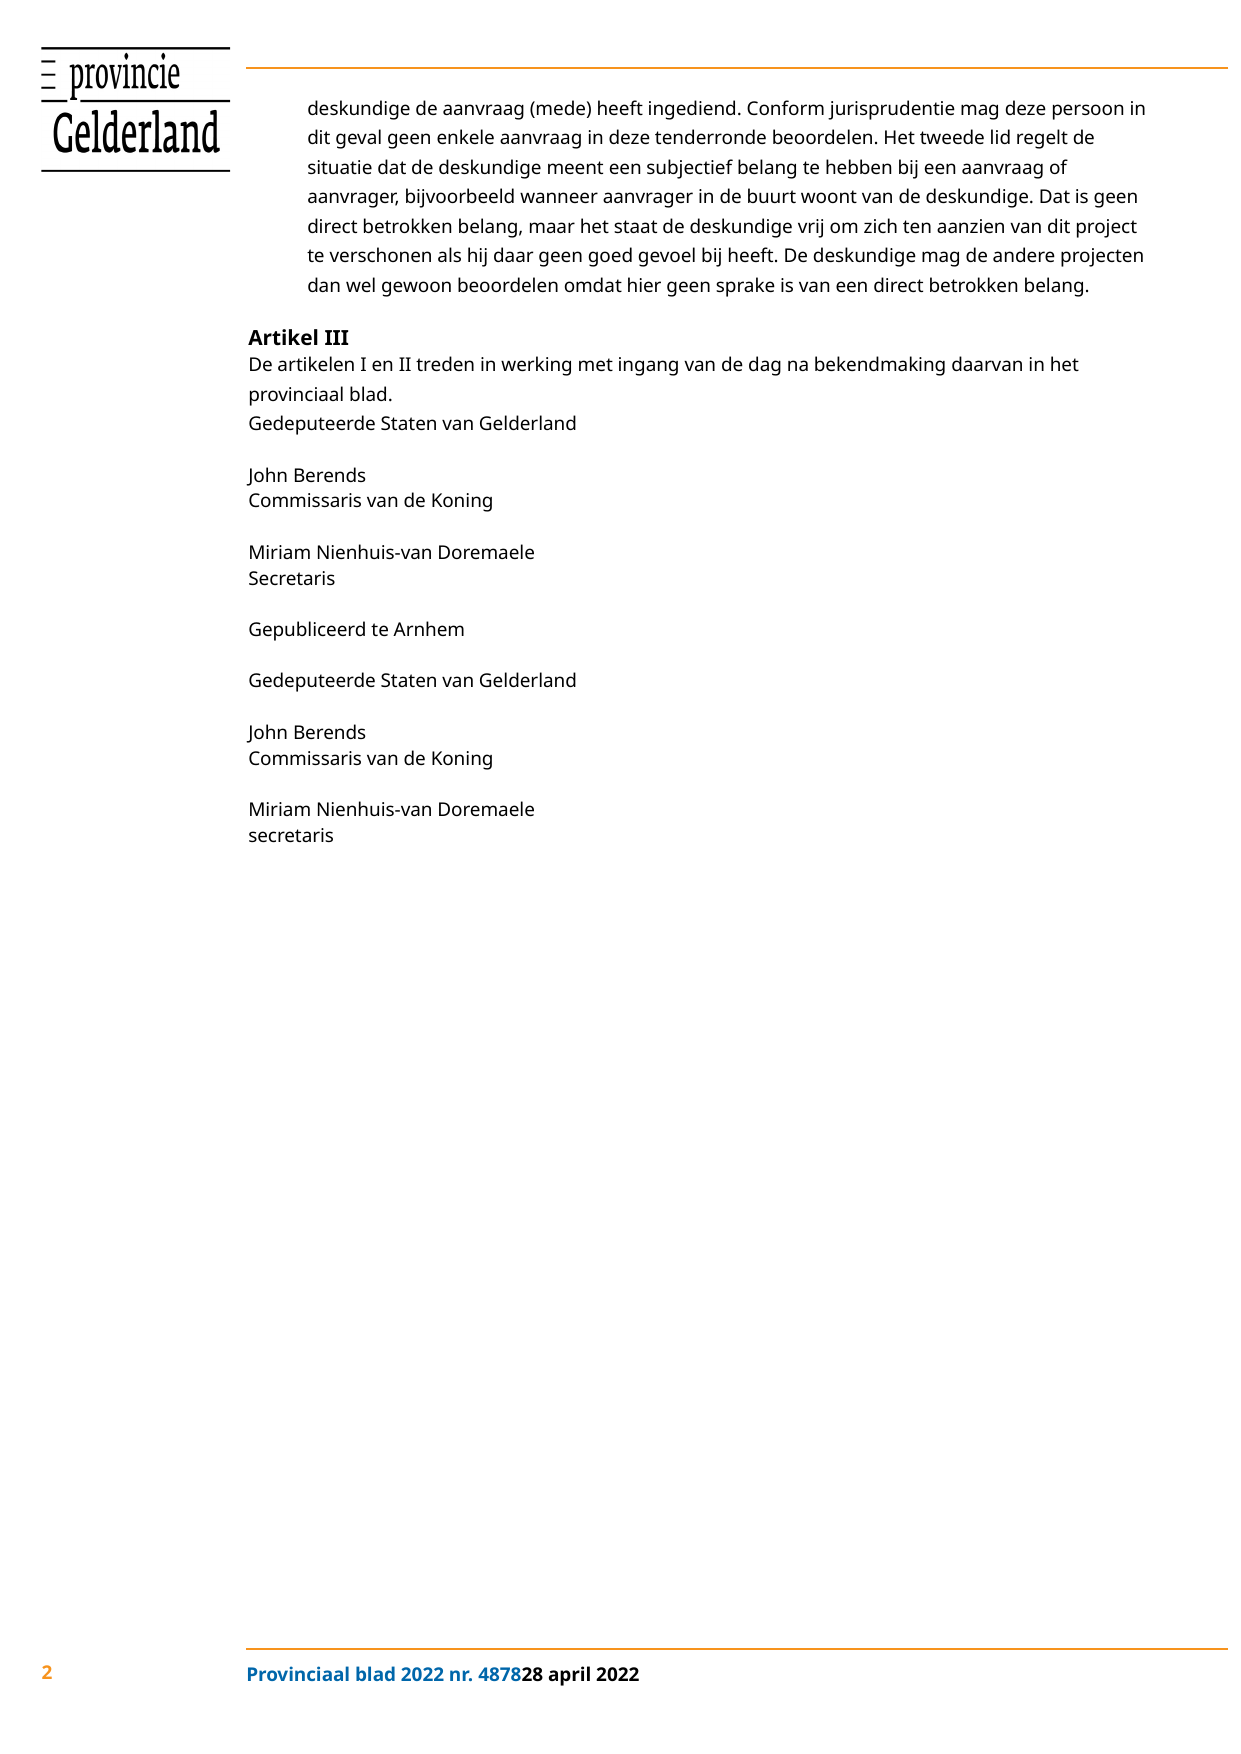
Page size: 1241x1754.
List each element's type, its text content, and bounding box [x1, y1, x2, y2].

text De artikelen I en II treden in werking met ingang van de dag na bekendmaking daarvan in het provinciaal blad. [248, 351, 1152, 406]
text John Berends [248, 719, 1152, 745]
text Miriam Nienhuis-van Doremaele [248, 796, 1152, 822]
text Gedeputeerde Staten van Gelderland [248, 668, 1152, 693]
text Artikel III [248, 323, 1152, 351]
picture [41, 47, 231, 172]
text secretaris [248, 822, 1152, 848]
text Commissaris van de Koning [248, 745, 1152, 771]
text Gepubliceerd te Arnhem [248, 616, 1152, 642]
text John Berends [248, 462, 1152, 487]
text Gedeputeerde Staten van Gelderland [248, 410, 1152, 436]
text Miriam Nienhuis-van Doremaele [248, 539, 1152, 565]
text Commissaris van de Koning [248, 487, 1152, 513]
list deskundige de aanvraag (mede) heeft ingediend. Conform jurisprudentie mag deze persoon in dit geval geen enkele aanvraag in deze tenderronde beoordelen. Het tweede lid regelt de situatie dat de deskundige meent een subjectief belang te hebben bij een aanvraag of aanvrager, bijvoorbeeld wanneer aanvrager in de buurt woont van de deskundige. Dat is geen direct betrokken belang, maar het staat de deskundige vrij om zich ten aanzien van dit project te verschonen als hij daar geen goed gevoel bij heeft. De deskundige mag de andere projecten dan wel gewoon beoordelen omdat hier geen sprake is van een direct betrokken belang. [248, 95, 1152, 298]
text Secretaris [248, 565, 1152, 590]
